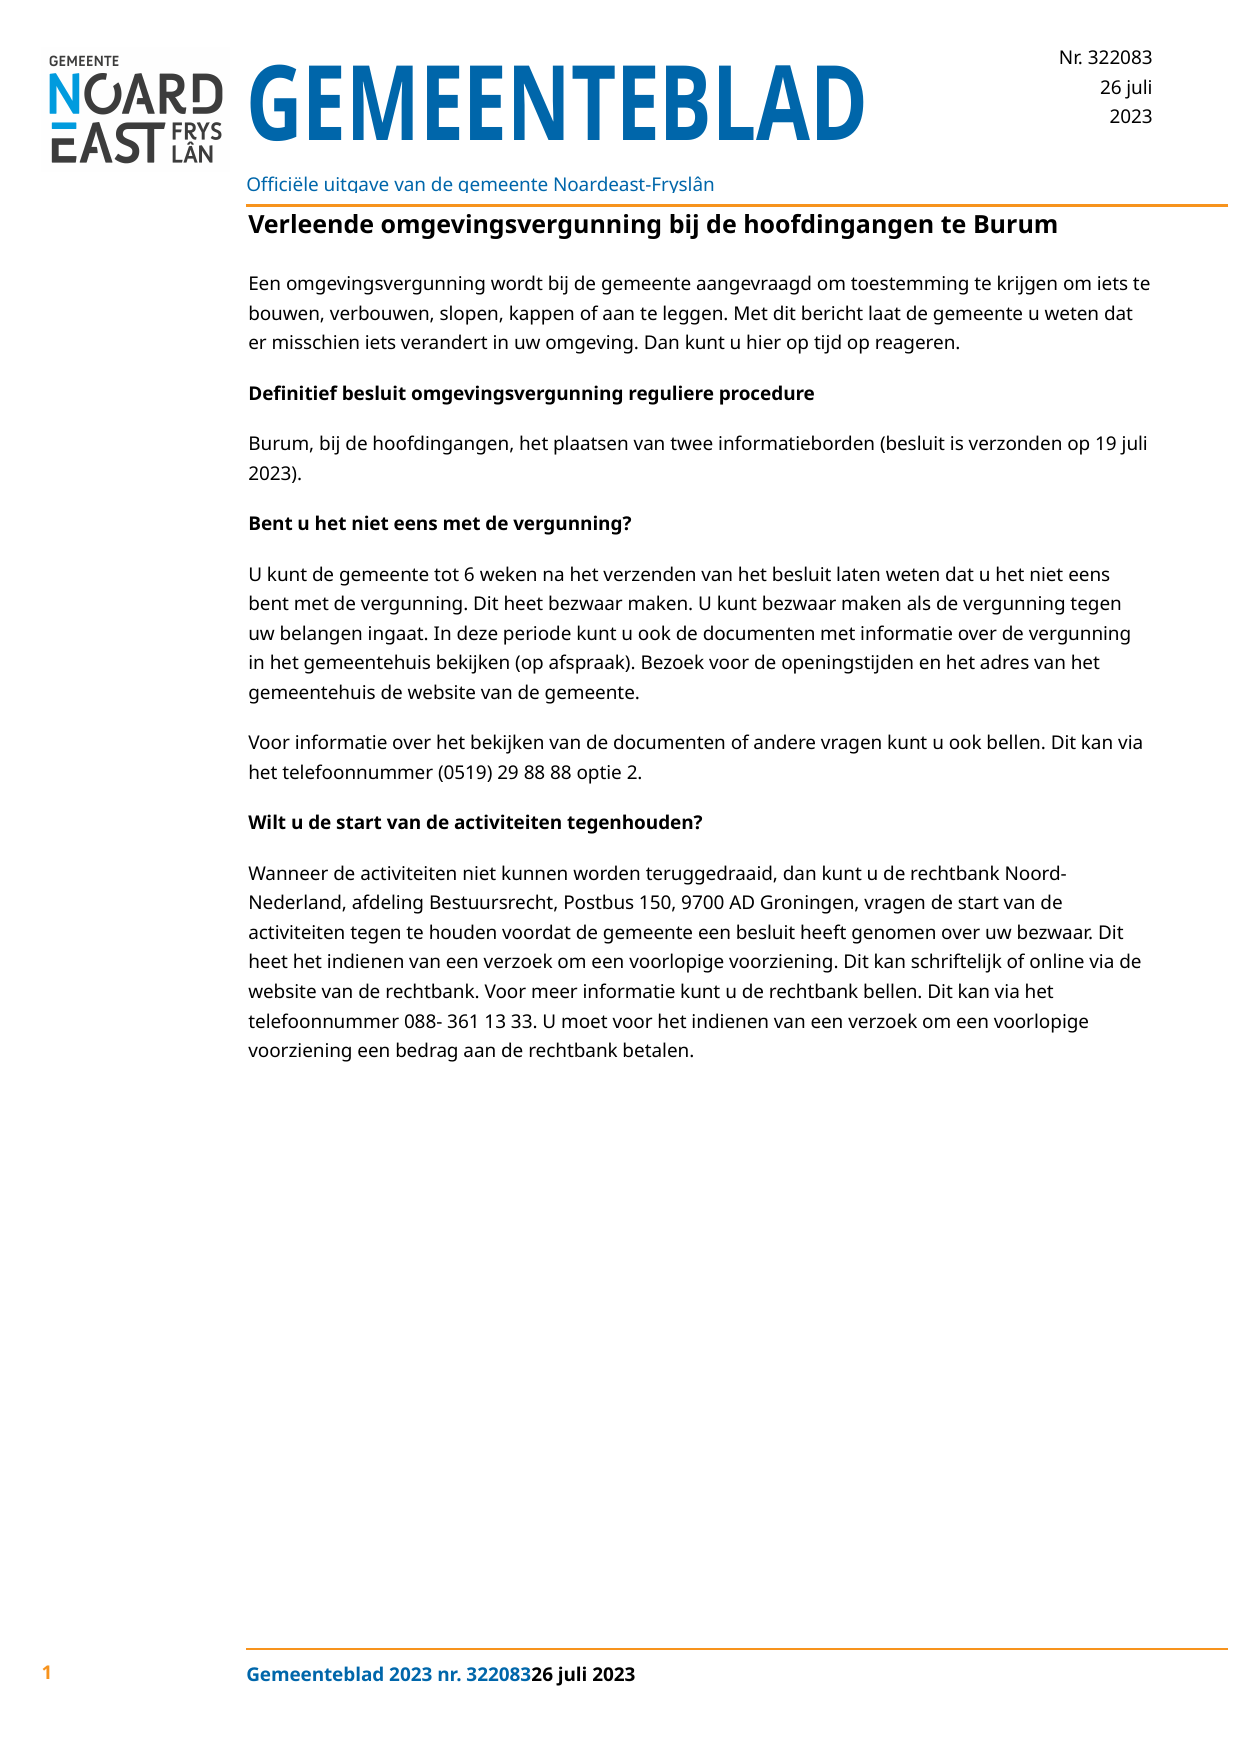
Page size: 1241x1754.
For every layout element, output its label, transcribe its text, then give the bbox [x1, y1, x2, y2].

text Voor informatie over het bekijken van de documenten of andere vragen kunt u ook bellen. Dit kan via het telefoonnummer (0519) 29 88 88 optie 2. [248, 729, 1152, 785]
text Definitief besluit omgevingsvergunning reguliere procedure [248, 380, 1152, 406]
text Burum, bij de hoofdingangen, het plaatsen van twee informatieborden (besluit is verzonden op 19 juli 2023). [248, 430, 1152, 486]
picture [41, 47, 231, 172]
text Bent u het niet eens met de vergunning? [248, 510, 1152, 536]
text Wanneer de activiteiten niet kunnen worden teruggedraaid, dan kunt u de rechtbank Noord-Nederland, afdeling Bestuursrecht, Postbus 150, 9700 AD Groningen, vragen de start van de activiteiten tegen te houden voordat de gemeente een besluit heeft genomen over uw bezwaar. Dit heet het indienen van een verzoek om een voorlopige voorziening. Dit kan schriftelijk of online via de website van de rechtbank. Voor meer informatie kunt u de rechtbank bellen. Dit kan via het telefoonnummer 088- 361 13 33. U moet voor het indienen van een verzoek om een voorlopige voorziening een bedrag aan de rechtbank betalen. [248, 860, 1152, 1063]
text Wilt u de start van de activiteiten tegenhouden? [248, 809, 1152, 835]
text U kunt de gemeente tot 6 weken na het verzenden van het besluit laten weten dat u het niet eens bent met de vergunning. Dit heet bezwaar maken. U kunt bezwaar maken als de vergunning tegen uw belangen ingaat. In deze periode kunt u ook de documenten met informatie over de vergunning in het gemeentehuis bekijken (op afspraak). Bezoek voor de openingstijden en het adres van het gemeentehuis de website van de gemeente. [248, 561, 1152, 705]
text Een omgevingsvergunning wordt bij de gemeente aangevraagd om toestemming te krijgen om iets te bouwen, verbouwen, slopen, kappen of aan te leggen. Met dit bericht laat de gemeente u weten dat er misschien iets verandert in uw omgeving. Dan kunt u hier op tijd op reageren. [248, 270, 1152, 355]
text Verleende omgevingsvergunning bij de hoofdingangen te Burum [248, 207, 1152, 241]
